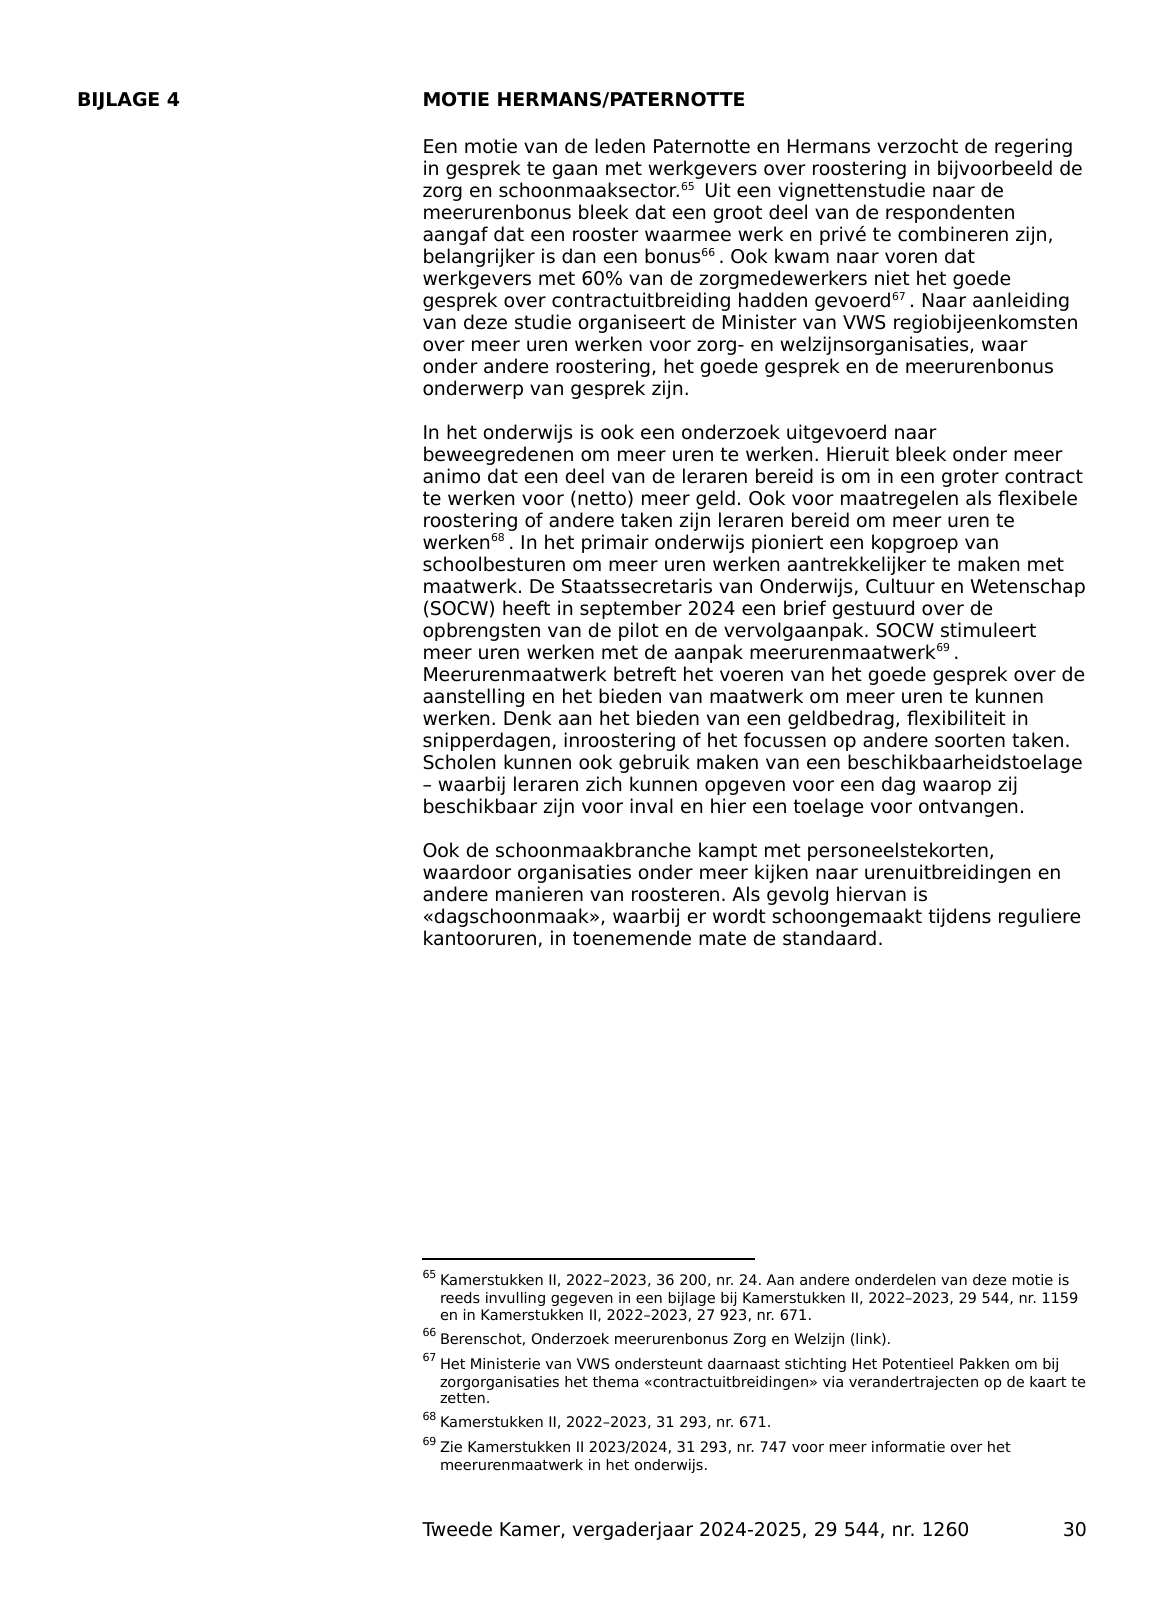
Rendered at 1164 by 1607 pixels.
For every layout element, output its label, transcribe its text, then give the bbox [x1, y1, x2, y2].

text Kamerstukken II, 2022–2023, 31 293, nr. 671. [422, 1410, 1087, 1432]
text Een motie van de leden Paternotte en Hermans verzocht de regering in gesprek te gaan met werkgevers over roostering in bijvoorbeeld de zorg en schoonmaaksector. Uit een vignettenstudie naar de meerurenbonus bleek dat een groot deel van de respondenten aangaf dat een rooster waarmee werk en privé te combineren zijn, belangrijker is dan een bonus. Ook kwam naar voren dat werkgevers met 60% van de zorgmedewerkers niet het goede gesprek over contractuitbreiding hadden gevoerd. Naar aanleiding van deze studie organiseert de Minister van VWS regiobijeenkomsten over meer uren werken voor zorg- en welzijnsorganisaties, waar onder andere roostering, het goede gesprek en de meerurenbonus onderwerp van gesprek zijn. [422, 136, 1087, 400]
text In het onderwijs is ook een onderzoek uitgevoerd naar beweegredenen om meer uren te werken. Hieruit bleek onder meer animo dat een deel van de leraren bereid is om in een groter contract te werken voor (netto) meer geld. Ook voor maatregelen als flexibele roostering of andere taken zijn leraren bereid om meer uren te werken. In het primair onderwijs pioniert een kopgroep van schoolbesturen om meer uren werken aantrekkelijker te maken met maatwerk. De Staatssecretaris van Onderwijs, Cultuur en Wetenschap (SOCW) heeft in september 2024 een brief gestuurd over de opbrengsten van de pilot en de vervolgaanpak. SOCW stimuleert meer uren werken met de aanpak meerurenmaatwerk. Meerurenmaatwerk betreft het voeren van het goede gesprek over de aanstelling en het bieden van maatwerk om meer uren te kunnen werken. Denk aan het bieden van een geldbedrag, flexibiliteit in snipperdagen, inroostering of het focussen op andere soorten taken. Scholen kunnen ook gebruik maken van een beschikbaarheidstoelage – waarbij leraren zich kunnen opgeven voor een dag waarop zij beschikbaar zijn voor inval en hier een toelage voor ontvangen. [422, 422, 1087, 818]
text Berenschot, Onderzoek meerurenbonus Zorg en Welzijn (link). [422, 1327, 1087, 1349]
text Zie Kamerstukken II 2023/2024, 31 293, nr. 747 voor meer informatie over het meerurenmaatwerk in het onderwijs. [422, 1435, 1087, 1474]
subtitle BIJLAGE 4 MOTIE HERMANS/PATERNOTTE [77, 89, 1087, 111]
text Ook de schoonmaakbranche kampt met personeelstekorten, waardoor organisaties onder meer kijken naar urenuitbreidingen en andere manieren van roosteren. Als gevolg hiervan is «dagschoonmaak», waarbij er wordt schoongemaakt tijdens reguliere kantooruren, in toenemende mate de standaard. [422, 840, 1087, 950]
text Het Ministerie van VWS ondersteunt daarnaast stichting Het Potentieel Pakken om bij zorgorganisaties het thema «contractuitbreidingen» via verandertrajecten op de kaart te zetten. [422, 1352, 1087, 1407]
text Kamerstukken II, 2022–2023, 36 200, nr. 24. Aan andere onderdelen van deze motie is reeds invulling gegeven in een bijlage bij Kamerstukken II, 2022–2023, 29 544, nr. 1159 en in Kamerstukken II, 2022–2023, 27 923, nr. 671. [422, 1268, 1087, 1324]
